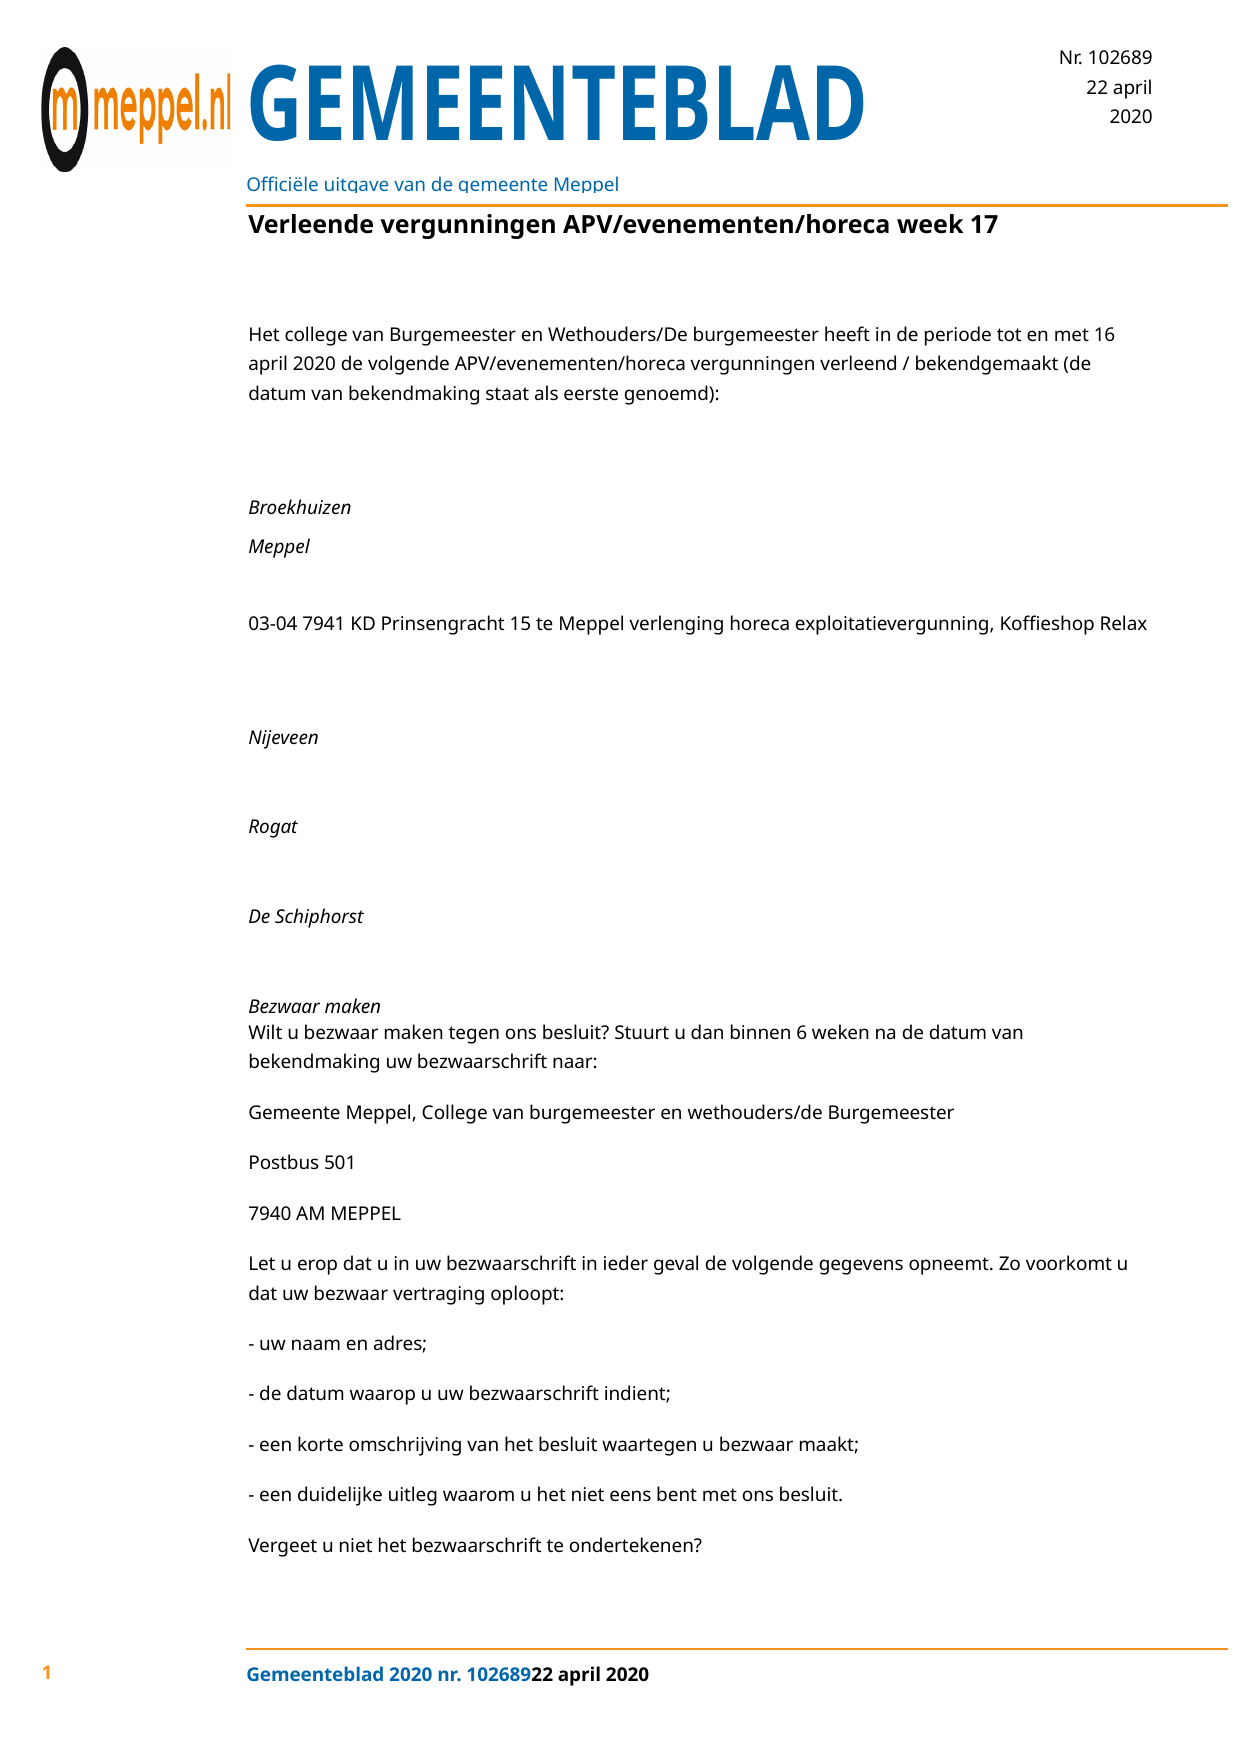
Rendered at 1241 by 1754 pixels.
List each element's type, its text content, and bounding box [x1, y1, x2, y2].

text Het college van Burgemeester en Wethouders/De burgemeester heeft in de periode tot en met 16 april 2020 de volgende APV/evenementen/horeca vergunningen verleend / bekendgemaakt (de datum van bekendmaking staat als eerste genoemd): [248, 321, 1152, 406]
text 03-04 7941 KD Prinsengracht 15 te Meppel verlenging horeca exploitatievergunning, Koffieshop Relax [248, 610, 1152, 635]
text Postbus 501 [248, 1149, 1152, 1175]
text - de datum waarop u uw bezwaarschrift indient; [248, 1381, 1152, 1406]
picture [41, 47, 231, 172]
text Broekhuizen [248, 494, 1152, 520]
text Nijeveen [248, 724, 1152, 750]
text - een korte omschrijving van het besluit waartegen u bezwaar maakt; [248, 1431, 1152, 1457]
text Gemeente Meppel, College van burgemeester en wethouders/de Burgemeester [248, 1099, 1152, 1124]
text Verleende vergunningen APV/evenementen/horeca week 17 [248, 207, 1152, 241]
text Let u erop dat u in uw bezwaarschrift in ieder geval de volgende gegevens opneemt. Zo voorkomt u dat uw bezwaar vertraging oploopt: [248, 1250, 1152, 1305]
text 7940 AM MEPPEL [248, 1200, 1152, 1225]
text Vergeet u niet het bezwaarschrift te ondertekenen? [248, 1532, 1152, 1557]
text De Schiphorst [248, 903, 1152, 929]
text - uw naam en adres; [248, 1330, 1152, 1356]
text Wilt u bezwaar maken tegen ons besluit? Stuurt u dan binnen 6 weken na de datum van bekendmaking uw bezwaarschrift naar: [248, 1019, 1152, 1074]
text Rogat [248, 814, 1152, 839]
text Meppel [248, 533, 1152, 559]
text Bezwaar maken [248, 993, 1152, 1019]
text - een duidelijke uitleg waarom u het niet eens bent met ons besluit. [248, 1481, 1152, 1507]
